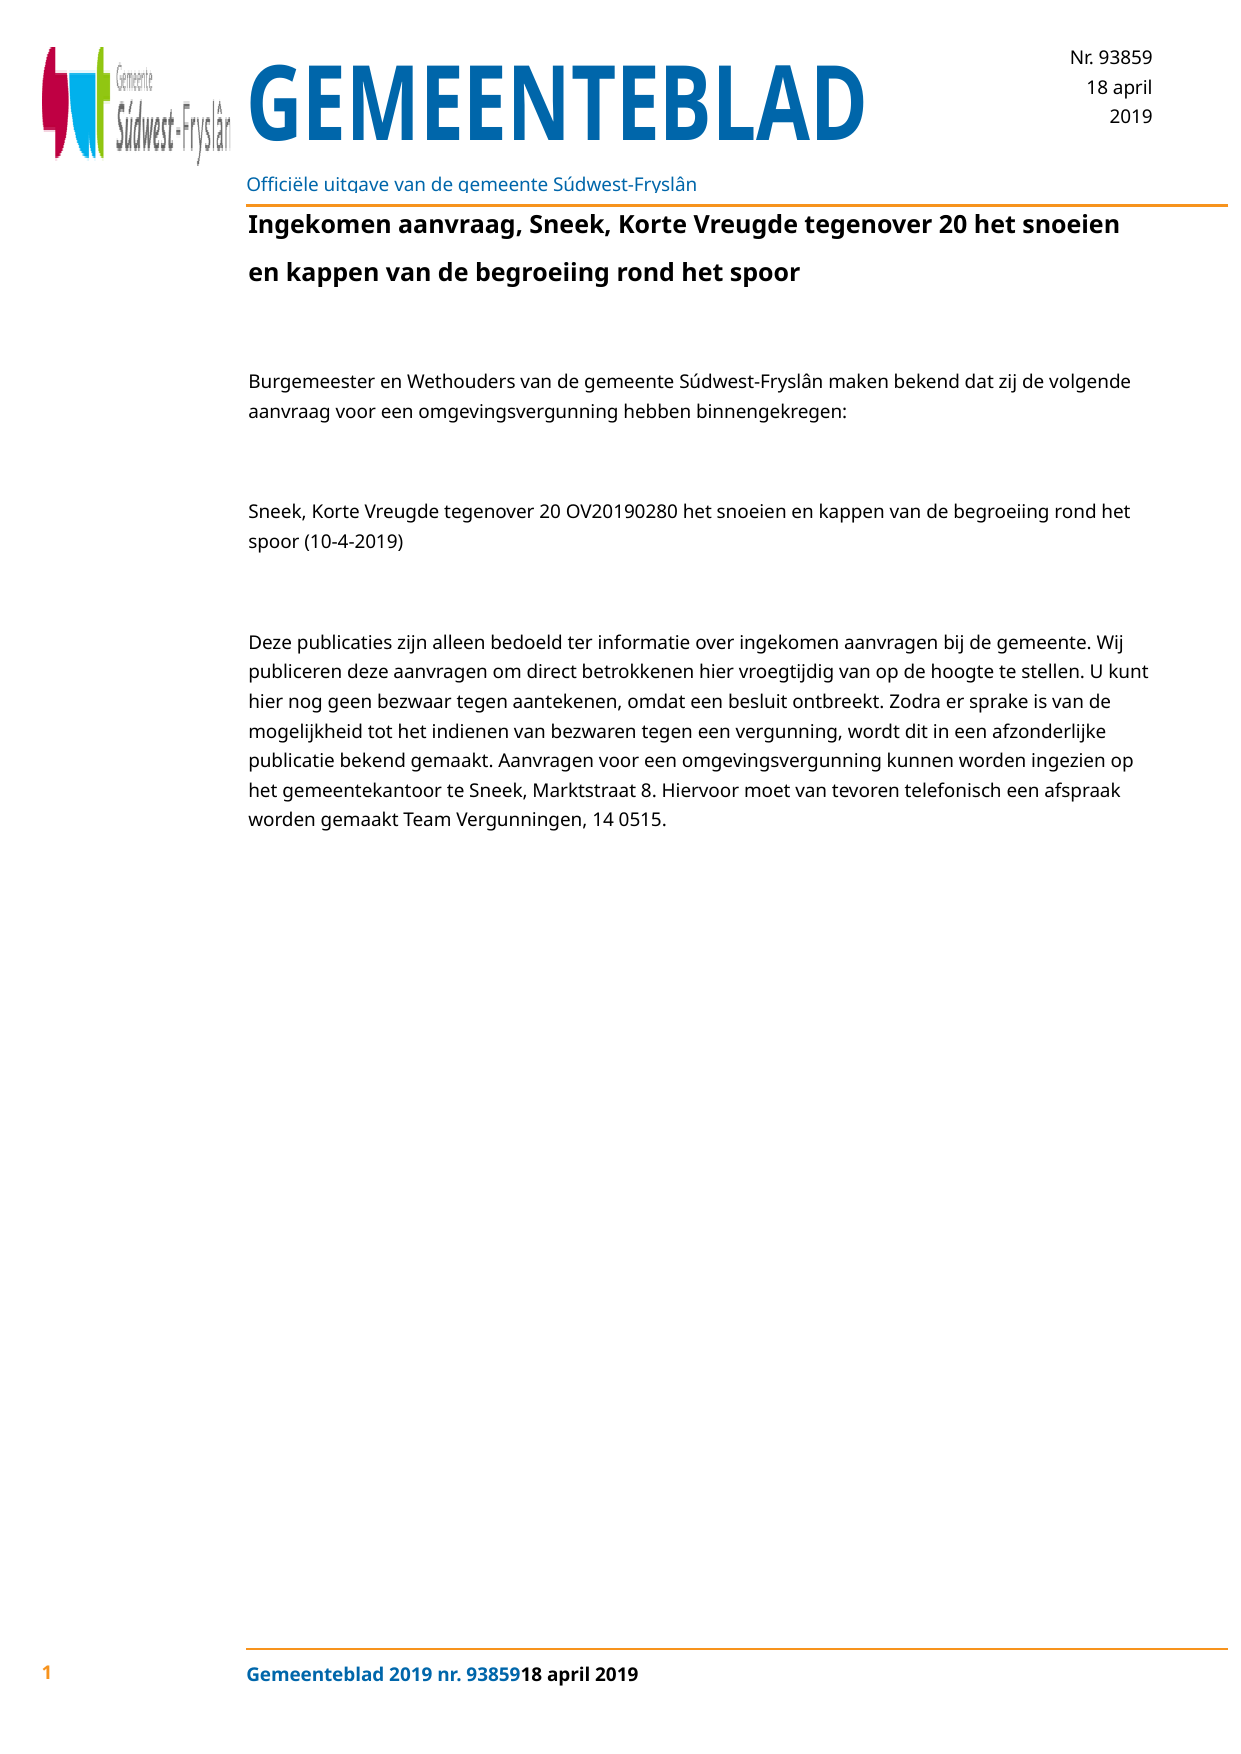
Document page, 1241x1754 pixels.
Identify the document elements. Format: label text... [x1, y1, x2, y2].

text Deze publicaties zijn alleen bedoeld ter informatie over ingekomen aanvragen bij de gemeente. Wij publiceren deze aanvragen om direct betrokkenen hier vroegtijdig van op de hoogte te stellen. U kunt hier nog geen bezwaar tegen aantekenen, omdat een besluit ontbreekt. Zodra er sprake is van de mogelijkheid tot het indienen van bezwaren tegen een vergunning, wordt dit in een afzonderlijke publicatie bekend gemaakt. Aanvragen voor een omgevingsvergunning kunnen worden ingezien op het gemeentekantoor te Sneek, Marktstraat 8. Hiervoor moet van tevoren telefonisch een afspraak worden gemaakt Team Vergunningen, 14 0515. [248, 629, 1152, 832]
text Sneek, Korte Vreugde tegenover 20 OV20190280 het snoeien en kappen van de begroeiing rond het spoor (10-4-2019) [248, 499, 1152, 554]
picture [41, 47, 231, 172]
text Burgemeester en Wethouders van de gemeente Súdwest-Fryslân maken bekend dat zij de volgende aanvraag voor een omgevingsvergunning hebben binnengekregen: [248, 368, 1152, 424]
text Ingekomen aanvraag, Sneek, Korte Vreugde tegenover 20 het snoeien en kappen van de begroeiing rond het spoor [248, 207, 1152, 288]
